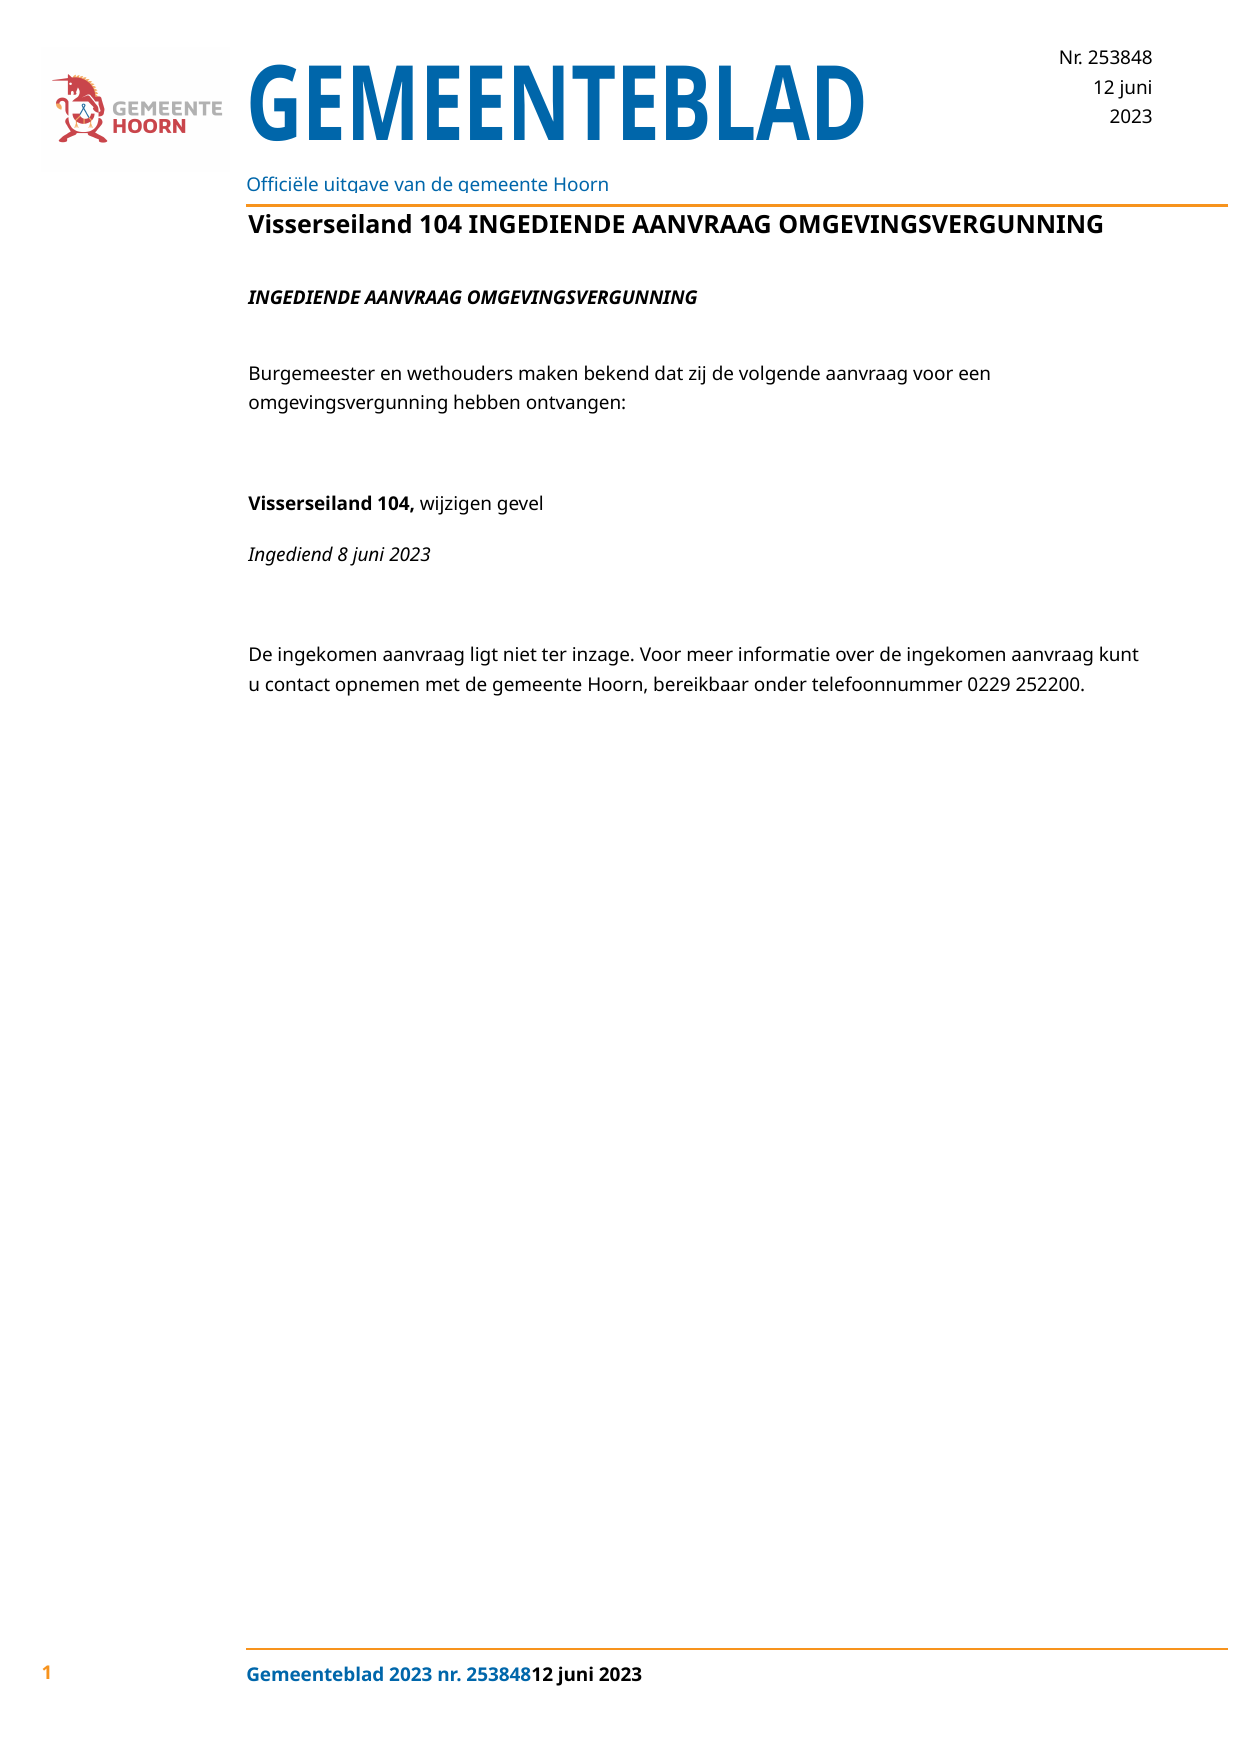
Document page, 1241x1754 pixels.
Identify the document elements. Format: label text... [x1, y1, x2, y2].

picture [41, 47, 231, 172]
text Burgemeester en wethouders maken bekend dat zij de volgende aanvraag voor een omgevingsvergunning hebben ontvangen: [248, 360, 1152, 415]
text INGEDIENDE AANVRAAG OMGEVINGSVERGUNNING [248, 284, 1152, 309]
text Visserseiland 104, wijzigen gevel [248, 490, 1152, 516]
text Visserseiland 104 INGEDIENDE AANVRAAG OMGEVINGSVERGUNNING [248, 207, 1152, 241]
text Ingediend 8 juni 2023 [248, 541, 1152, 567]
text De ingekomen aanvraag ligt niet ter inzage. Voor meer informatie over de ingekomen aanvraag kunt u contact opnemen met de gemeente Hoorn, bereikbaar onder telefoonnummer 0229 252200. [248, 642, 1152, 697]
